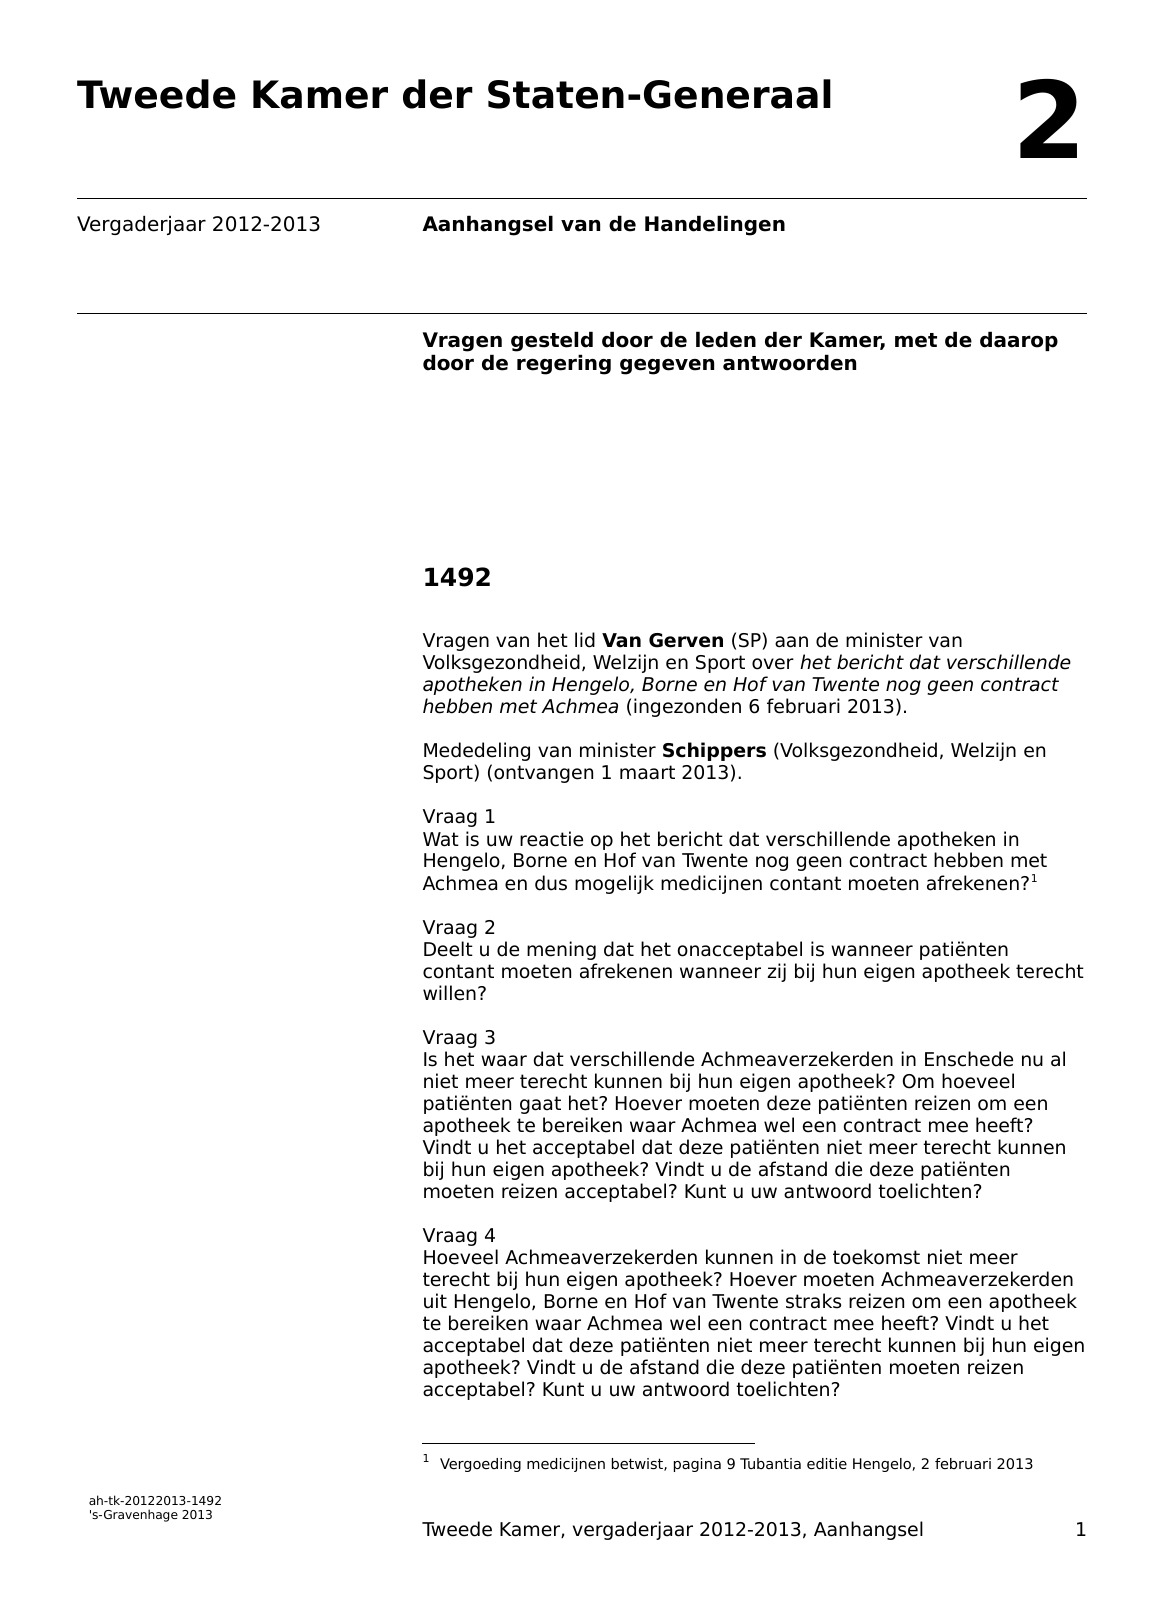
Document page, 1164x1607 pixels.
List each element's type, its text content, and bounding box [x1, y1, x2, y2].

text Vragen van het lid Van Gerven (SP) aan de minister van Volksgezondheid, Welzijn en Sport over het bericht dat verschillende apotheken in Hengelo, Borne en Hof van Twente nog geen contract hebben met Achmea (ingezonden 6 februari 2013). [422, 630, 1087, 718]
text Wat is uw reactie op het bericht dat verschillende apotheken in Hengelo, Borne en Hof van Twente nog geen contract hebben met Achmea en dus mogelijk medicijnen contant moeten afrekenen? [422, 828, 1087, 894]
text Vraag 2 [422, 917, 1087, 938]
text Vergoeding medicijnen betwist, pagina 9 Tubantia editie Hengelo, 2 februari 2013 [422, 1452, 1087, 1474]
text Deelt u de mening dat het onacceptabel is wanneer patiënten contant moeten afrekenen wanneer zij bij hun eigen apotheek terecht willen? [422, 938, 1087, 1004]
text Mededeling van minister Schippers (Volksgezondheid, Welzijn en Sport) (ontvangen 1 maart 2013). [422, 740, 1087, 784]
text Is het waar dat verschillende Achmeaverzekerden in Enschede nu al niet meer terecht kunnen bij hun eigen apotheek? Om hoeveel patiënten gaat het? Hoever moeten deze patiënten reizen om een apotheek te bereiken waar Achmea wel een contract mee heeft? Vindt u het acceptabel dat deze patiënten niet meer terecht kunnen bij hun eigen apotheek? Vindt u de afstand die deze patiënten moeten reizen acceptabel? Kunt u uw antwoord toelichten? [422, 1049, 1087, 1202]
text Vraag 3 [422, 1027, 1087, 1049]
text Vraag 4 [422, 1225, 1087, 1247]
text 's-Gravenhage 2013 [88, 1508, 323, 1522]
table_cell Aanhangsel van de Handelingen [422, 199, 1087, 313]
table_cell Vragen gesteld door de leden der Kamer, met de daarop door de regering gegeven antwoorden [422, 314, 1087, 375]
text ah-tk-20122013-1492 [88, 1494, 323, 1508]
text Vraag 1 [422, 806, 1087, 828]
table_cell Vergaderjaar 2012-2013 [77, 199, 422, 313]
table_cell [77, 314, 422, 375]
text Hoeveel Achmeaverzekerden kunnen in de toekomst niet meer terecht bij hun eigen apotheek? Hoever moeten Achmeaverzekerden uit Hengelo, Borne en Hof van Twente straks reizen om een apotheek te bereiken waar Achmea wel een contract mee heeft? Vindt u het acceptabel dat deze patiënten niet meer terecht kunnen bij hun eigen apotheek? Vindt u de afstand die deze patiënten moeten reizen acceptabel? Kunt u uw antwoord toelichten? [422, 1247, 1087, 1401]
table_header 2 [886, 59, 1087, 198]
table_header Tweede Kamer der Staten-Generaal [77, 59, 886, 198]
text 1492 [422, 563, 1087, 592]
